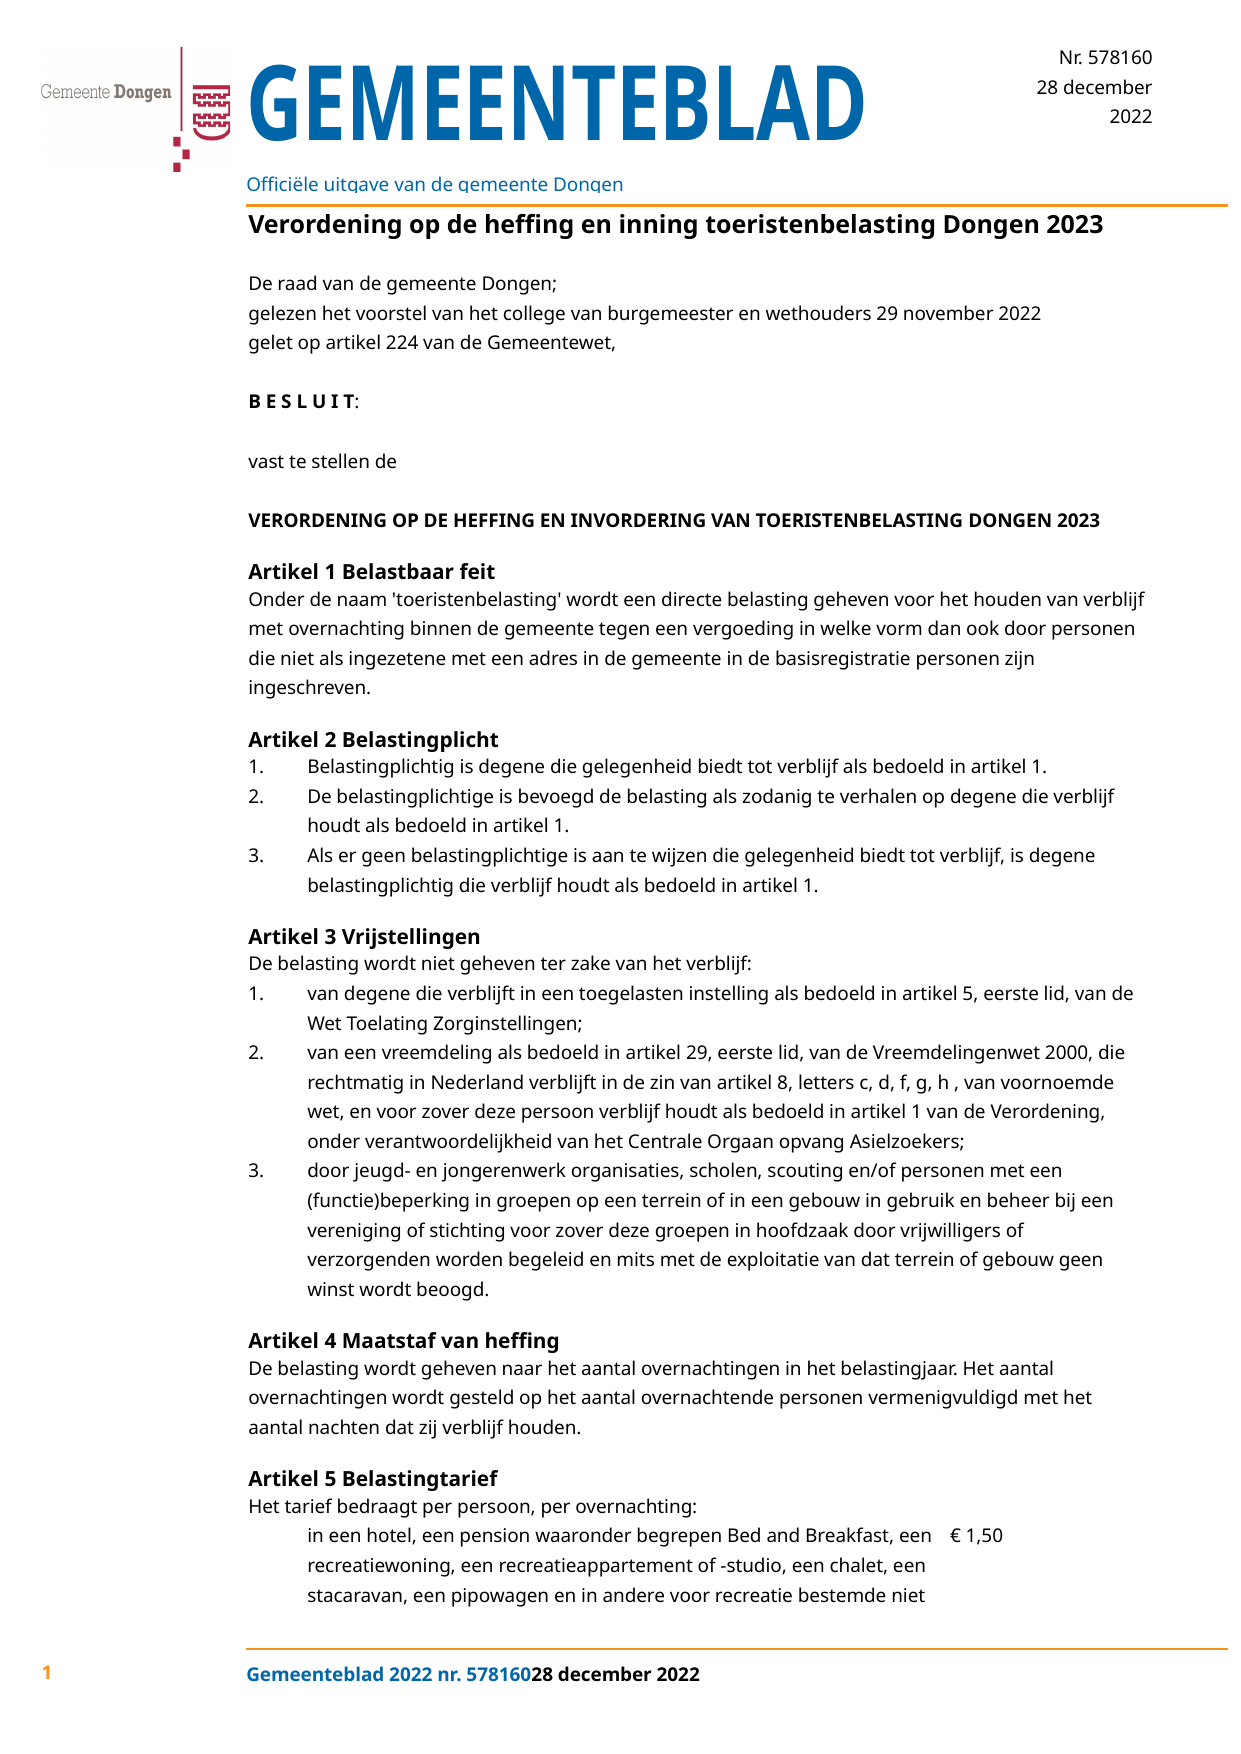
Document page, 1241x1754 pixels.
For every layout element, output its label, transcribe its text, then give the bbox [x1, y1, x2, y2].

list Belastingplichtig is degene die gelegenheid biedt tot verblijf als bedoeld in artikel 1. [248, 753, 1152, 779]
text Artikel 5 Belastingtarief [248, 1464, 1152, 1493]
text De raad van de gemeente Dongen; [248, 270, 1152, 296]
list Als er geen belastingplichtige is aan te wijzen die gelegenheid biedt tot verblijf, is degene belastingplichtig die verblijf houdt als bedoeld in artikel 1. [248, 842, 1152, 897]
text Artikel 2 Belastingplicht [248, 725, 1152, 753]
list van een vreemdeling als bedoeld in artikel 29, eerste lid, van de Vreemdelingenwet 2000, die rechtmatig in Nederland verblijft in de zin van artikel 8, letters c, d, f, g, h , van voornoemde wet, en voor zover deze persoon verblijf houdt als bedoeld in artikel 1 van de Verordening, onder verantwoordelijkheid van het Centrale Orgaan opvang Asielzoekers; [248, 1039, 1152, 1154]
text VERORDENING OP DE HEFFING EN INVORDERING VAN TOERISTENBELASTING DONGEN 2023 [248, 507, 1152, 533]
text gelezen het voorstel van het college van burgemeester en wethouders 29 november 2022 [248, 300, 1152, 326]
table_header in een hotel, een pension waaronder begrepen Bed and Breakfast, een recreatiewoning, een recreatieappartement of -studio, een chalet, een stacaravan, een pipowagen en in andere voor recreatie bestemde niet [248, 1523, 950, 1607]
table_header € 1,50 [950, 1523, 1152, 1607]
text Artikel 1 Belastbaar feit [248, 557, 1152, 586]
text B E S L U I T: [248, 389, 1152, 414]
list door jeugd- en jongerenwerk organisaties, scholen, scouting en/of personen met een (functie)beperking in groepen op een terrein of in een gebouw in gebruik en beheer bij een vereniging of stichting voor zover deze groepen in hoofdzaak door vrijwilligers of verzorgenden worden begeleid en mits met de exploitatie van dat terrein of gebouw geen winst wordt beoogd. [248, 1158, 1152, 1302]
text Verordening op de heffing en inning toeristenbelasting Dongen 2023 [248, 207, 1152, 241]
list De belastingplichtige is bevoegd de belasting als zodanig te verhalen op degene die verblijf houdt als bedoeld in artikel 1. [248, 783, 1152, 838]
text De belasting wordt niet geheven ter zake van het verblijf: [248, 951, 1152, 976]
text Het tarief bedraagt per persoon, per overnachting: [248, 1493, 1152, 1519]
list van degene die verblijft in een toegelasten instelling als bedoeld in artikel 5, eerste lid, van de Wet Toelating Zorginstellingen; [248, 980, 1152, 1036]
picture [41, 47, 231, 172]
text vast te stellen de [248, 448, 1152, 473]
text Onder de naam 'toeristenbelasting' wordt een directe belasting geheven voor het houden van verblijf met overnachting binnen de gemeente tegen een vergoeding in welke vorm dan ook door personen die niet als ingezetene met een adres in de gemeente in de basisregistratie personen zijn ingeschreven. [248, 586, 1152, 700]
text Artikel 3 Vrijstellingen [248, 922, 1152, 951]
text gelet op artikel 224 van de Gemeentewet, [248, 329, 1152, 355]
text Artikel 4 Maatstaf van heffing [248, 1326, 1152, 1355]
text De belasting wordt geheven naar het aantal overnachtingen in het belastingjaar. Het aantal overnachtingen wordt gesteld op het aantal overnachtende personen vermenigvuldigd met het aantal nachten dat zij verblijf houden. [248, 1355, 1152, 1440]
